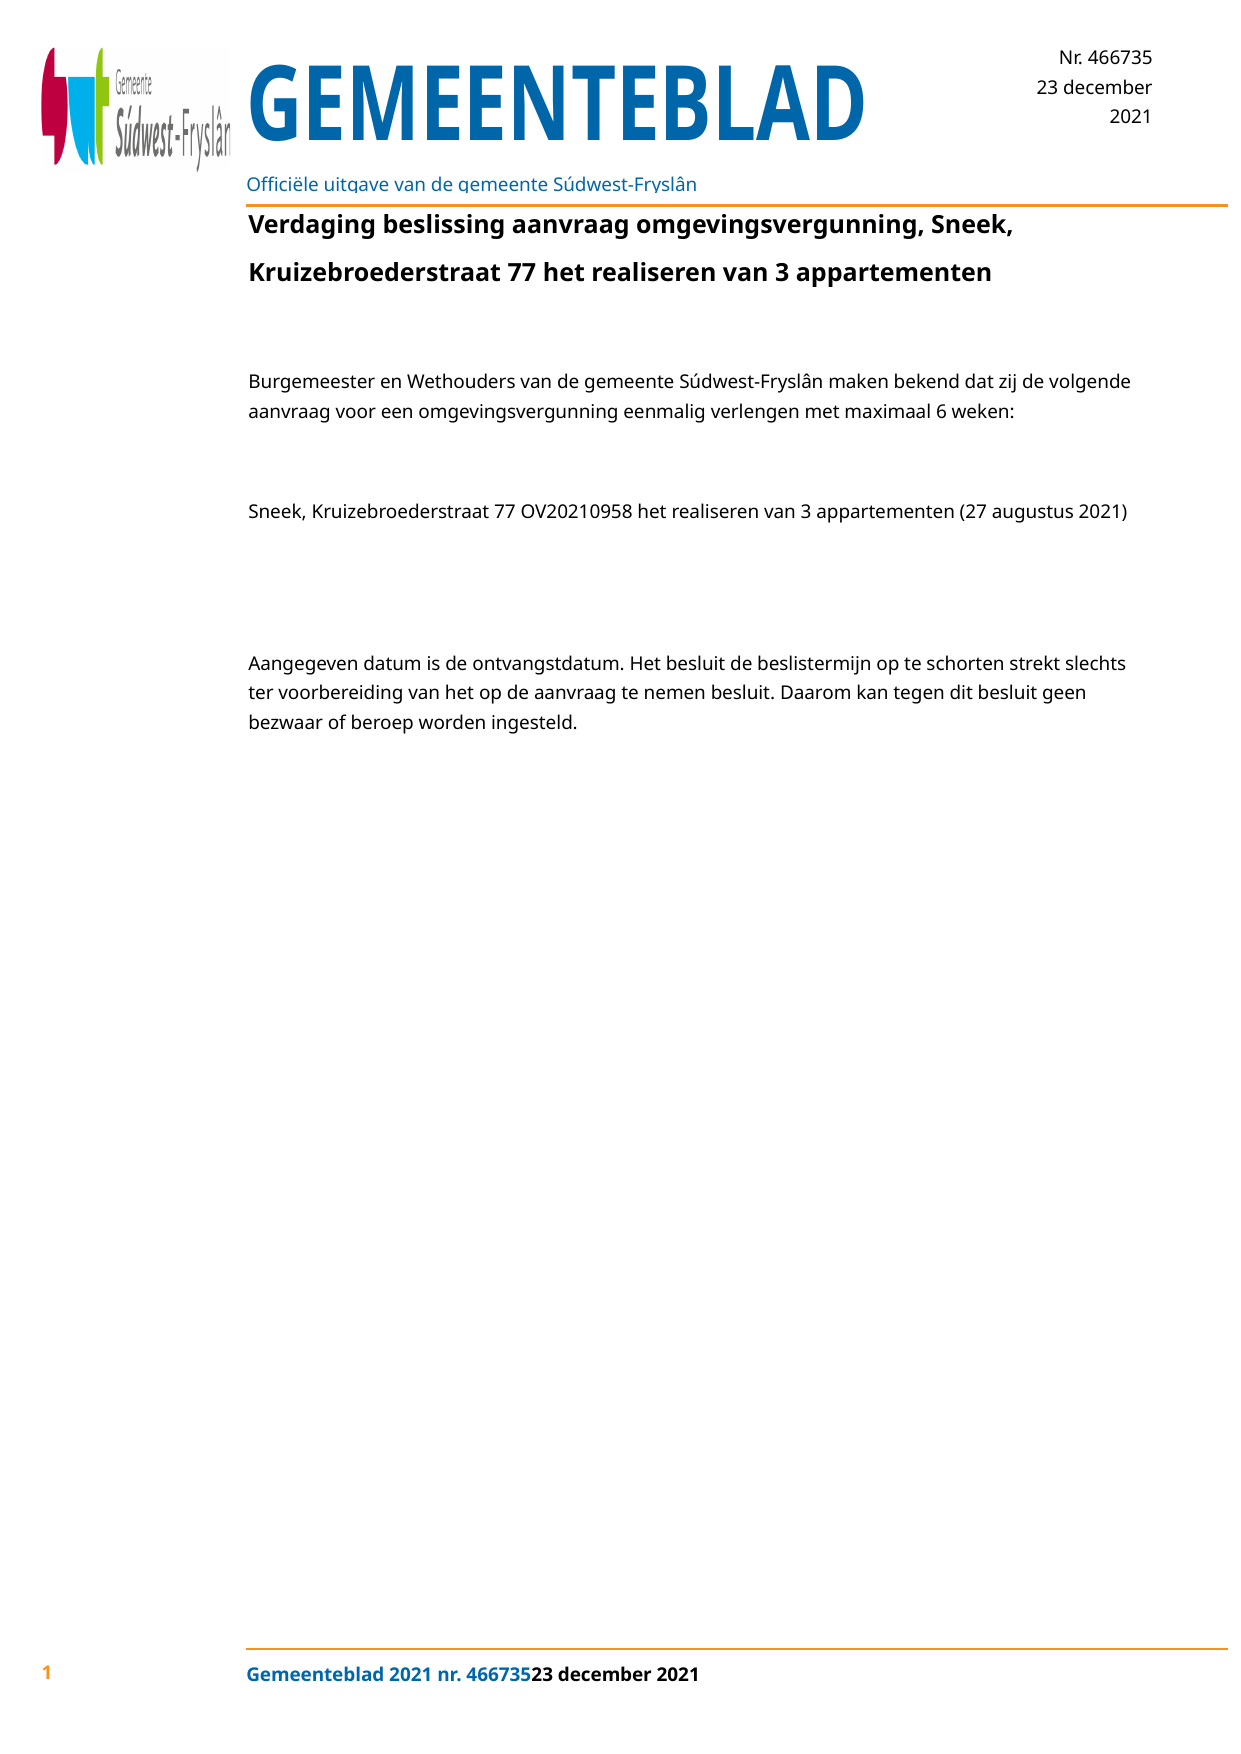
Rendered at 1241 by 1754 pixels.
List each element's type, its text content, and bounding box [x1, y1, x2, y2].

text Sneek, Kruizebroederstraat 77 OV20210958 het realiseren van 3 appartementen (27 augustus 2021) [248, 499, 1152, 524]
text Aangegeven datum is de ontvangstdatum. Het besluit de beslistermijn op te schorten strekt slechts ter voorbereiding van het op de aanvraag te nemen besluit. Daarom kan tegen dit besluit geen bezwaar of beroep worden ingesteld. [248, 650, 1152, 735]
text Burgemeester en Wethouders van de gemeente Súdwest-Fryslân maken bekend dat zij de volgende aanvraag voor een omgevingsvergunning eenmalig verlengen met maximaal 6 weken: [248, 368, 1152, 424]
text Verdaging beslissing aanvraag omgevingsvergunning, Sneek, Kruizebroederstraat 77 het realiseren van 3 appartementen [248, 207, 1152, 288]
picture [41, 47, 231, 172]
